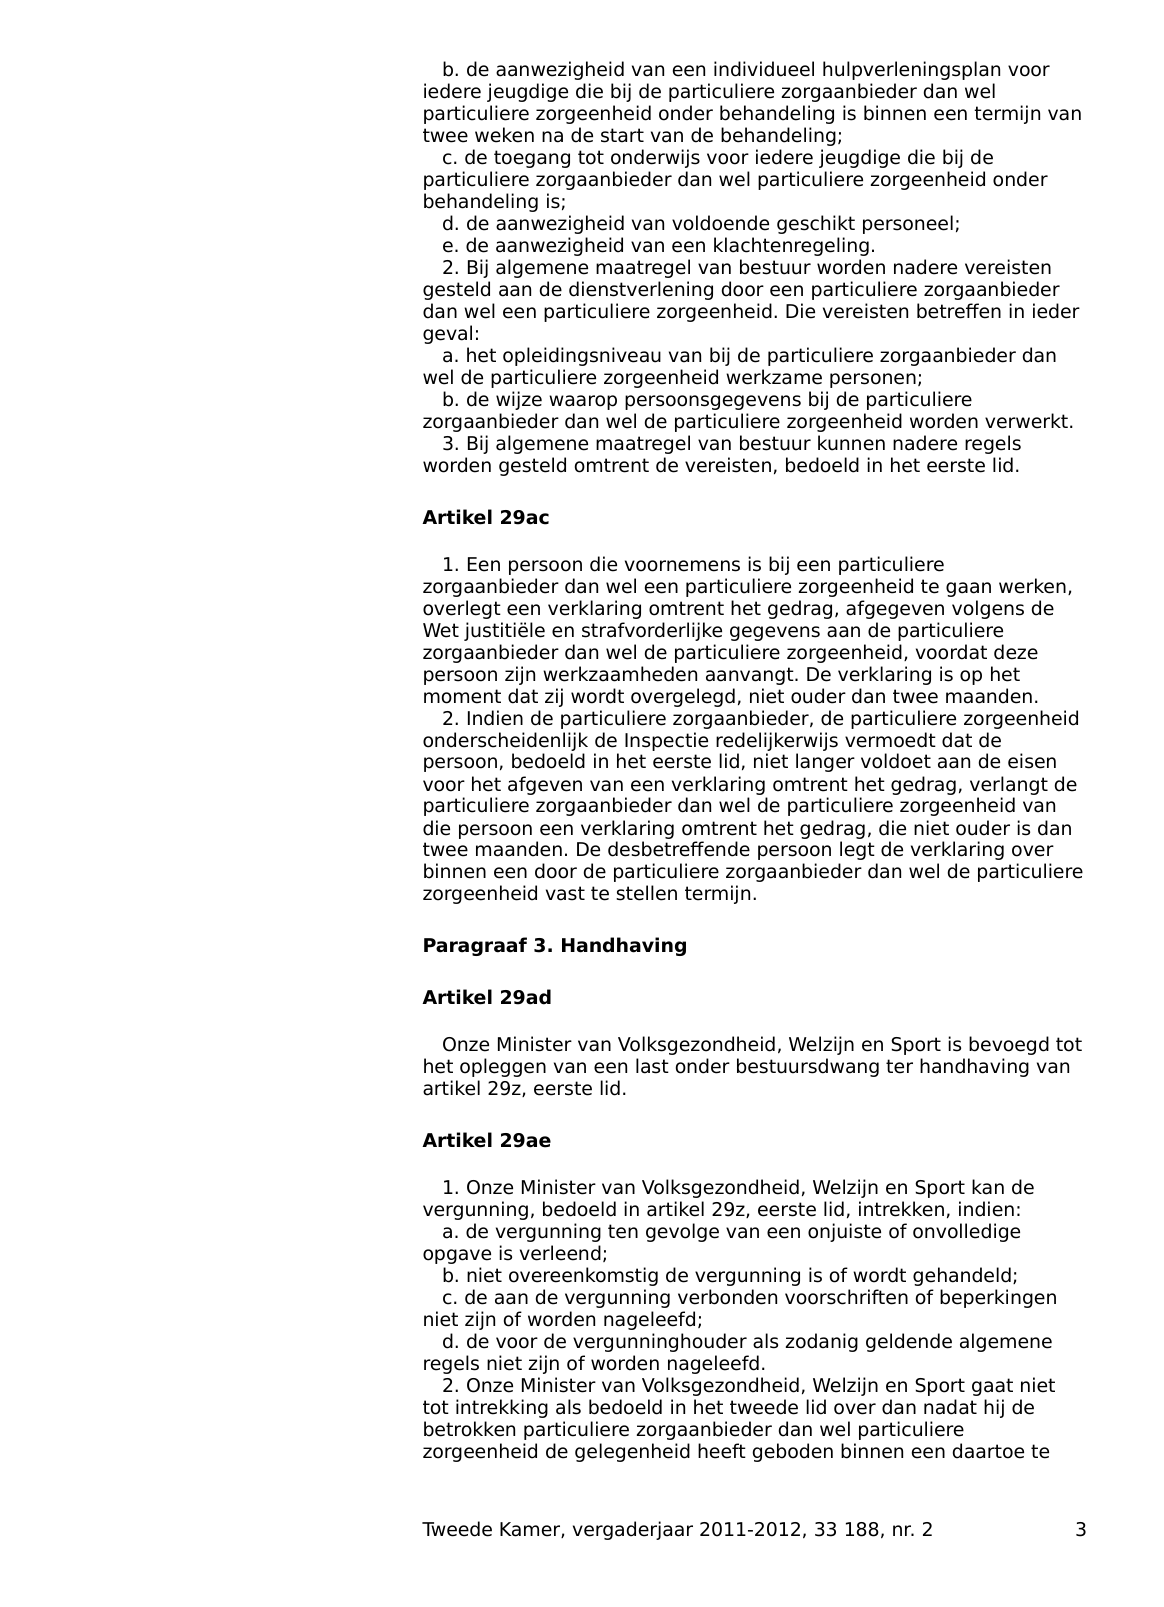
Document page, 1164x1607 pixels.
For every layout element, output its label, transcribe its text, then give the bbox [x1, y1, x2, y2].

text 1. Onze Minister van Volksgezondheid, Welzijn en Sport kan de vergunning, bedoeld in artikel 29z, eerste lid, intrekken, indien: [422, 1177, 1087, 1221]
text 2. Onze Minister van Volksgezondheid, Welzijn en Sport gaat niet tot intrekking als bedoeld in het tweede lid over dan nadat hij de betrokken particuliere zorgaanbieder dan wel particuliere zorgeenheid de gelegenheid heeft geboden binnen een daartoe te [422, 1375, 1087, 1463]
text c. de aan de vergunning verbonden voorschriften of beperkingen niet zijn of worden nageleefd; [422, 1287, 1087, 1331]
text c. de toegang tot onderwijs voor iedere jeugdige die bij de particuliere zorgaanbieder dan wel particuliere zorgeenheid onder behandeling is; [422, 147, 1087, 213]
text 2. Bij algemene maatregel van bestuur worden nadere vereisten gesteld aan de dienstverlening door een particuliere zorgaanbieder dan wel een particuliere zorgeenheid. Die vereisten betreffen in ieder geval: [422, 257, 1087, 345]
text 1. Een persoon die voornemens is bij een particuliere zorgaanbieder dan wel een particuliere zorgeenheid te gaan werken, overlegt een verklaring omtrent het gedrag, afgegeven volgens de Wet justitiële en strafvorderlijke gegevens aan de particuliere zorgaanbieder dan wel de particuliere zorgeenheid, voordat deze persoon zijn werkzaamheden aanvangt. De verklaring is op het moment dat zij wordt overgelegd, niet ouder dan twee maanden. [422, 554, 1087, 707]
text a. de vergunning ten gevolge van een onjuiste of onvolledige opgave is verleend; [422, 1221, 1087, 1265]
text d. de aanwezigheid van voldoende geschikt personeel; [422, 213, 1087, 235]
text 3. Bij algemene maatregel van bestuur kunnen nadere regels worden gesteld omtrent de vereisten, bedoeld in het eerste lid. [422, 433, 1087, 477]
subtitle Artikel 29ae [422, 1130, 1087, 1152]
text d. de voor de vergunninghouder als zodanig geldende algemene regels niet zijn of worden nageleefd. [422, 1331, 1087, 1375]
subtitle Artikel 29ad [422, 987, 1087, 1009]
text b. de aanwezigheid van een individueel hulpverleningsplan voor iedere jeugdige die bij de particuliere zorgaanbieder dan wel particuliere zorgeenheid onder behandeling is binnen een termijn van twee weken na de start van de behandeling; [422, 59, 1087, 147]
text 2. Indien de particuliere zorgaanbieder, de particuliere zorgeenheid onderscheidenlijk de Inspectie redelijkerwijs vermoedt dat de persoon, bedoeld in het eerste lid, niet langer voldoet aan de eisen voor het afgeven van een verklaring omtrent het gedrag, verlangt de particuliere zorgaanbieder dan wel de particuliere zorgeenheid van die persoon een verklaring omtrent het gedrag, die niet ouder is dan twee maanden. De desbetreffende persoon legt de verklaring over binnen een door de particuliere zorgaanbieder dan wel de particuliere zorgeenheid vast te stellen termijn. [422, 707, 1087, 905]
text b. niet overeenkomstig de vergunning is of wordt gehandeld; [422, 1265, 1087, 1287]
text b. de wijze waarop persoonsgegevens bij de particuliere zorgaanbieder dan wel de particuliere zorgeenheid worden verwerkt. [422, 389, 1087, 433]
text a. het opleidingsniveau van bij de particuliere zorgaanbieder dan wel de particuliere zorgeenheid werkzame personen; [422, 345, 1087, 389]
text e. de aanwezigheid van een klachtenregeling. [422, 235, 1087, 257]
text Onze Minister van Volksgezondheid, Welzijn en Sport is bevoegd tot het opleggen van een last onder bestuursdwang ter handhaving van artikel 29z, eerste lid. [422, 1034, 1087, 1100]
subtitle Paragraaf 3. Handhaving [422, 935, 1087, 957]
subtitle Artikel 29ac [422, 507, 1087, 529]
